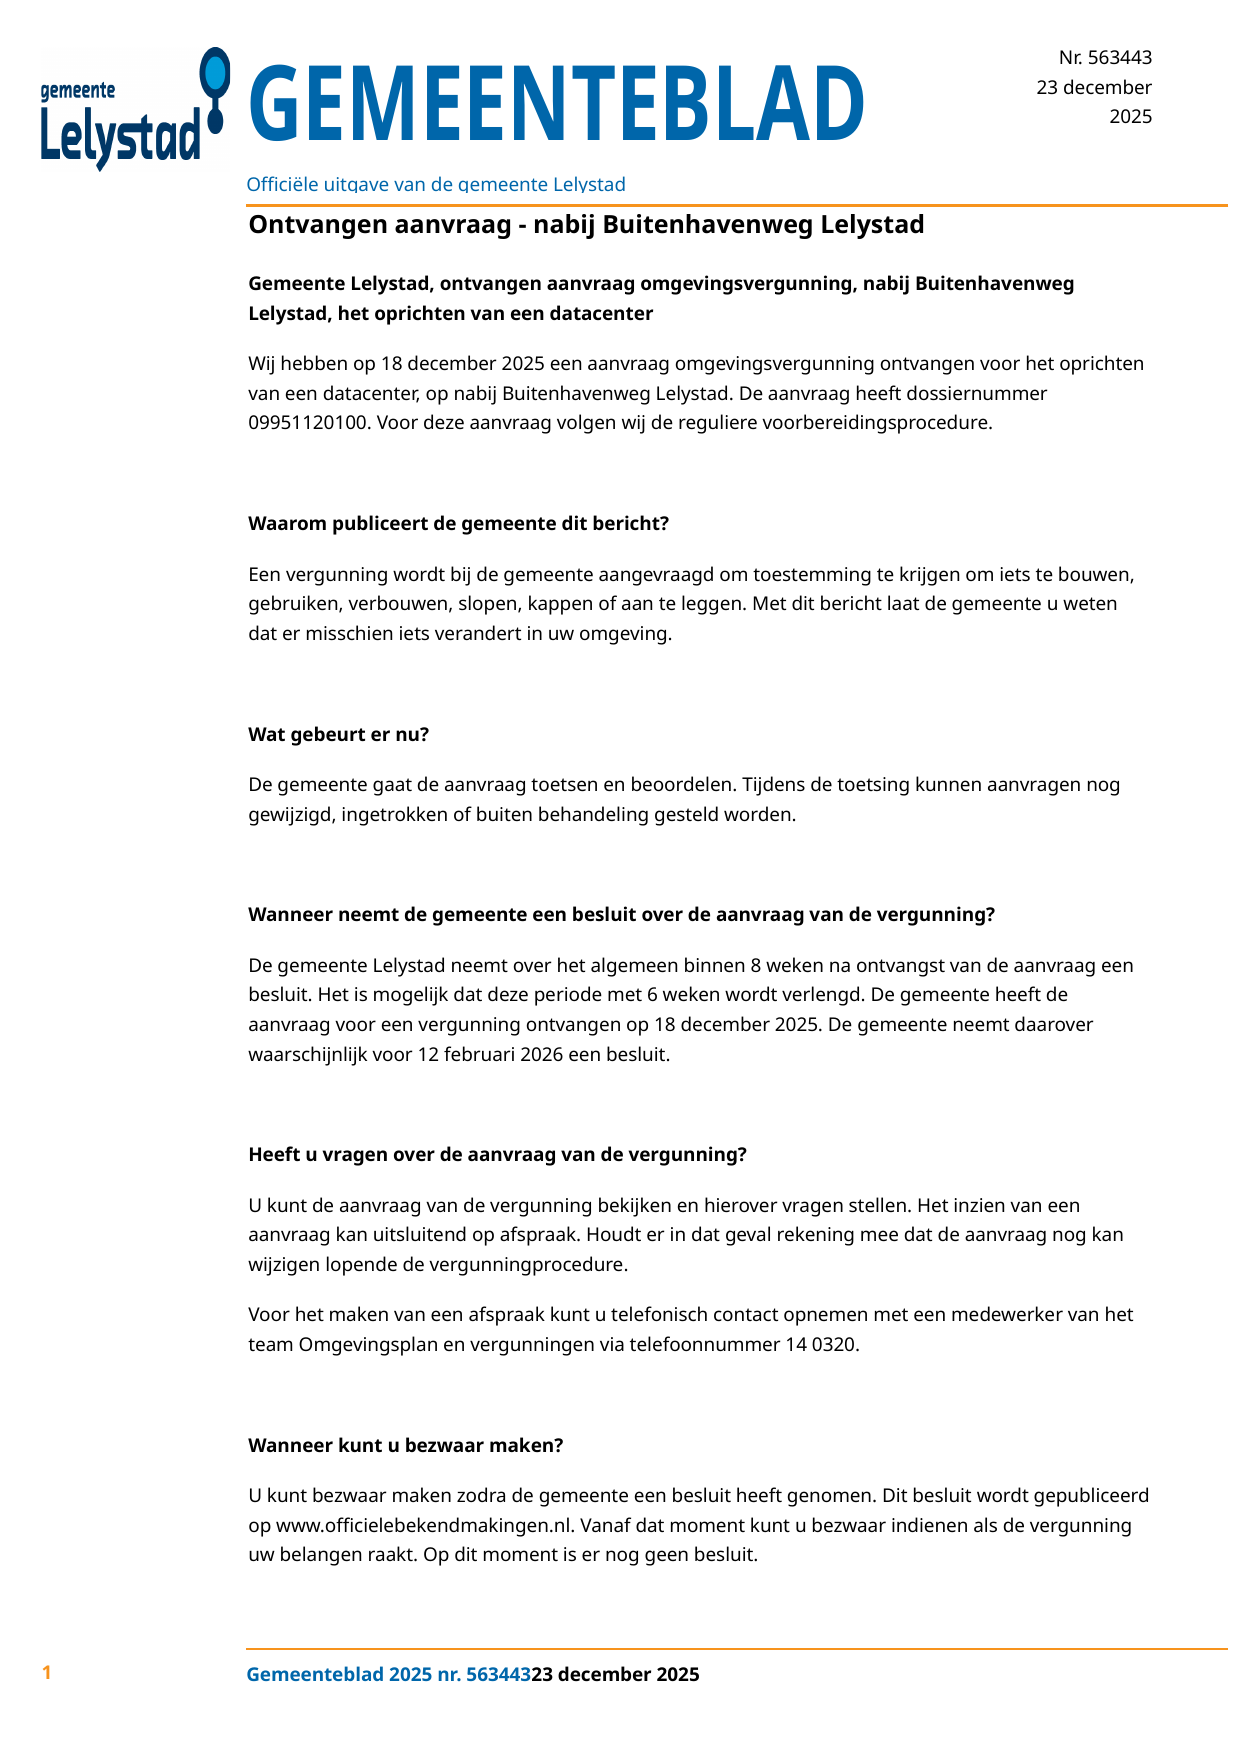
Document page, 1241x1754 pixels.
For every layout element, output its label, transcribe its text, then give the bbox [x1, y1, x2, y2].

text Wanneer neemt de gemeente een besluit over de aanvraag van de vergunning? [248, 902, 1152, 927]
text U kunt de aanvraag van de vergunning bekijken en hierover vragen stellen. Het inzien van een aanvraag kan uitsluitend op afspraak. Houdt er in dat geval rekening mee dat de aanvraag nog kan wijzigen lopende de vergunningprocedure. [248, 1192, 1152, 1277]
text Wanneer kunt u bezwaar maken? [248, 1432, 1152, 1458]
text De gemeente Lelystad neemt over het algemeen binnen 8 weken na ontvangst van de aanvraag een besluit. Het is mogelijk dat deze periode met 6 weken wordt verlengd. De gemeente heeft de aanvraag voor een vergunning ontvangen op 18 december 2025. De gemeente neemt daarover waarschijnlijk voor 12 februari 2026 een besluit. [248, 952, 1152, 1066]
text Ontvangen aanvraag - nabij Buitenhavenweg Lelystad [248, 207, 1152, 241]
text Waarom publiceert de gemeente dit bericht? [248, 510, 1152, 536]
text Heeft u vragen over de aanvraag van de vergunning? [248, 1142, 1152, 1167]
text Wij hebben op 18 december 2025 een aanvraag omgevingsvergunning ontvangen voor het oprichten van een datacenter, op nabij Buitenhavenweg Lelystad. De aanvraag heeft dossiernummer 09951120100. Voor deze aanvraag volgen wij de reguliere voorbereidingsprocedure. [248, 350, 1152, 435]
picture [41, 47, 231, 172]
text Een vergunning wordt bij de gemeente aangevraagd om toestemming te krijgen om iets te bouwen, gebruiken, verbouwen, slopen, kappen of aan te leggen. Met dit bericht laat de gemeente u weten dat er misschien iets verandert in uw omgeving. [248, 561, 1152, 646]
text Gemeente Lelystad, ontvangen aanvraag omgevingsvergunning, nabij Buitenhavenweg Lelystad, het oprichten van een datacenter [248, 270, 1152, 326]
text U kunt bezwaar maken zodra de gemeente een besluit heeft genomen. Dit besluit wordt gepubliceerd op www.officielebekendmakingen.nl. Vanaf dat moment kunt u bezwaar indienen als de vergunning uw belangen raakt. Op dit moment is er nog geen besluit. [248, 1482, 1152, 1567]
text Wat gebeurt er nu? [248, 721, 1152, 746]
text Voor het maken van een afspraak kunt u telefonisch contact opnemen met een medewerker van het team Omgevingsplan en vergunningen via telefoonnummer 14 0320. [248, 1302, 1152, 1357]
text De gemeente gaat de aanvraag toetsen en beoordelen. Tijdens de toetsing kunnen aanvragen nog gewijzigd, ingetrokken of buiten behandeling gesteld worden. [248, 771, 1152, 826]
